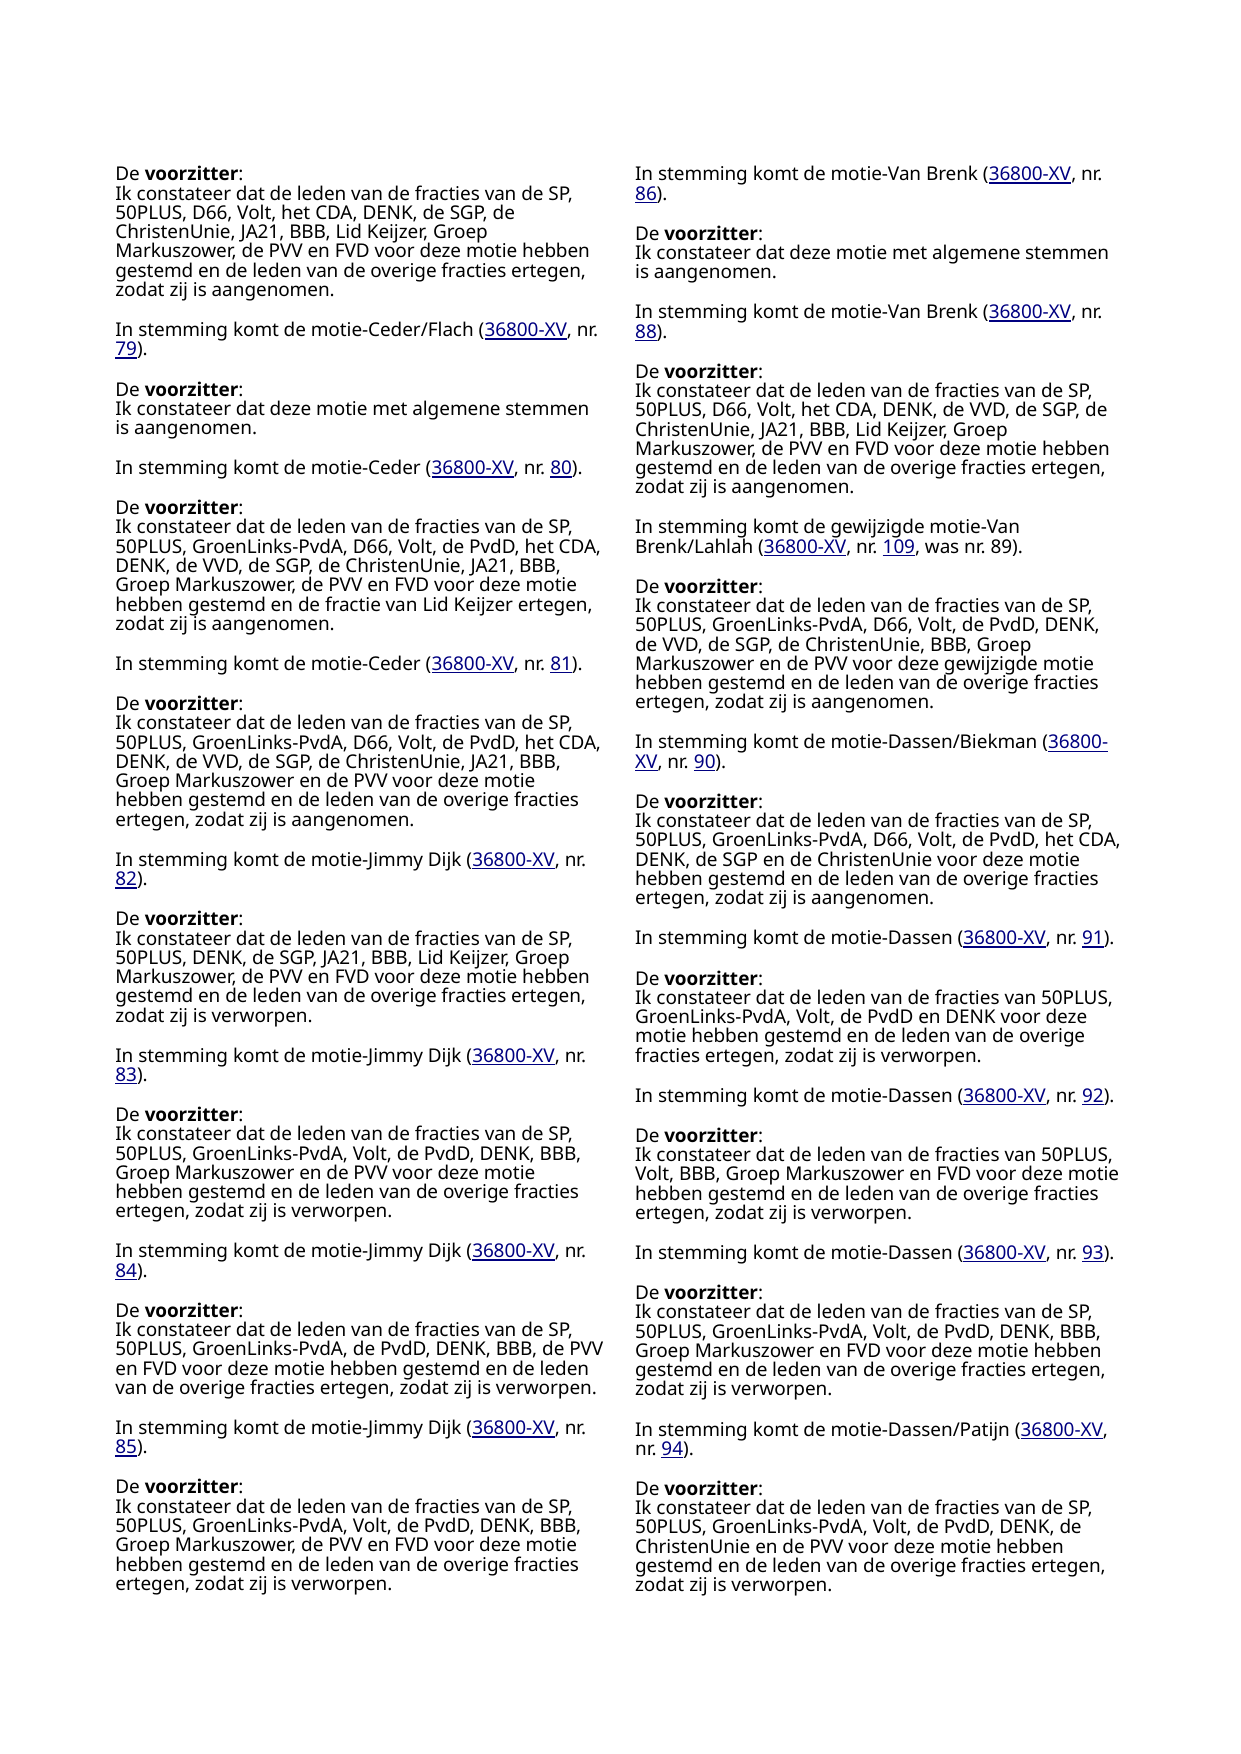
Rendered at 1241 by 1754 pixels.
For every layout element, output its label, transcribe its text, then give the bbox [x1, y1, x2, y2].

text In stemming komt de motie-Dassen/Biekman (36800-XV, nr. 90). [635, 733, 1125, 772]
text Ik constateer dat de leden van de fracties van de SP, 50PLUS, GroenLinks-PvdA, Volt, de PvdD, DENK, BBB, Groep Markuszower en de PVV voor deze motie hebben gestemd en de leden van de overige fracties ertegen, zodat zij is verworpen. [115, 1125, 605, 1222]
text De voorzitter: [115, 910, 605, 929]
text Ik constateer dat de leden van de fracties van de SP, 50PLUS, GroenLinks-PvdA, D66, Volt, de PvdD, het CDA, DENK, de VVD, de SGP, de ChristenUnie, JA21, BBB, Groep Markuszower, de PVV en FVD voor deze motie hebben gestemd en de fractie van Lid Keijzer ertegen, zodat zij is aangenomen. [115, 518, 605, 634]
text Ik constateer dat de leden van de fracties van de SP, 50PLUS, D66, Volt, het CDA, DENK, de SGP, de ChristenUnie, JA21, BBB, Lid Keijzer, Groep Markuszower, de PVV en FVD voor deze motie hebben gestemd en de leden van de overige fracties ertegen, zodat zij is aangenomen. [115, 185, 605, 300]
text In stemming komt de motie-Van Brenk (36800-XV, nr. 86). [635, 165, 1125, 204]
text In stemming komt de gewijzigde motie-Van Brenk/Lahlah (36800-XV, nr. 109, was nr. 89). [635, 518, 1125, 557]
text De voorzitter: [635, 1284, 1125, 1303]
text De voorzitter: [635, 225, 1125, 244]
text De voorzitter: [635, 578, 1125, 597]
text De voorzitter: [115, 499, 605, 518]
text Ik constateer dat de leden van de fracties van de SP, 50PLUS, GroenLinks-PvdA, Volt, de PvdD, DENK, BBB, Groep Markuszower en FVD voor deze motie hebben gestemd en de leden van de overige fracties ertegen, zodat zij is verworpen. [635, 1303, 1125, 1400]
text In stemming komt de motie-Jimmy Dijk (36800-XV, nr. 82). [115, 851, 605, 889]
text De voorzitter: [115, 381, 605, 400]
text Ik constateer dat deze motie met algemene stemmen is aangenomen. [115, 400, 605, 438]
text In stemming komt de motie-Dassen (36800-XV, nr. 92). [635, 1087, 1125, 1106]
text Ik constateer dat de leden van de fracties van de SP, 50PLUS, GroenLinks-PvdA, de PvdD, DENK, BBB, de PVV en FVD voor deze motie hebben gestemd en de leden van de overige fracties ertegen, zodat zij is verworpen. [115, 1321, 605, 1398]
text Ik constateer dat de leden van de fracties van de SP, 50PLUS, GroenLinks-PvdA, D66, Volt, de PvdD, het CDA, DENK, de VVD, de SGP, de ChristenUnie, JA21, BBB, Groep Markuszower en de PVV voor deze motie hebben gestemd en de leden van de overige fracties ertegen, zodat zij is aangenomen. [115, 714, 605, 830]
text De voorzitter: [635, 363, 1125, 382]
text In stemming komt de motie-Ceder (36800-XV, nr. 81). [115, 655, 605, 674]
text De voorzitter: [115, 1106, 605, 1125]
text In stemming komt de motie-Dassen (36800-XV, nr. 93). [635, 1244, 1125, 1263]
text Ik constateer dat de leden van de fracties van de SP, 50PLUS, D66, Volt, het CDA, DENK, de VVD, de SGP, de ChristenUnie, JA21, BBB, Lid Keijzer, Groep Markuszower, de PVV en FVD voor deze motie hebben gestemd en de leden van de overige fracties ertegen, zodat zij is aangenomen. [635, 382, 1125, 498]
text Ik constateer dat de leden van de fracties van 50PLUS, GroenLinks-PvdA, Volt, de PvdD en DENK voor deze motie hebben gestemd en de leden van de overige fracties ertegen, zodat zij is verworpen. [635, 989, 1125, 1066]
text De voorzitter: [635, 793, 1125, 812]
text In stemming komt de motie-Jimmy Dijk (36800-XV, nr. 83). [115, 1047, 605, 1085]
text Ik constateer dat de leden van de fracties van de SP, 50PLUS, GroenLinks-PvdA, D66, Volt, de PvdD, het CDA, DENK, de SGP en de ChristenUnie voor deze motie hebben gestemd en de leden van de overige fracties ertegen, zodat zij is aangenomen. [635, 812, 1125, 908]
text De voorzitter: [635, 969, 1125, 989]
text In stemming komt de motie-Van Brenk (36800-XV, nr. 88). [635, 303, 1125, 342]
text De voorzitter: [115, 1478, 605, 1498]
text Ik constateer dat de leden van de fracties van de SP, 50PLUS, GroenLinks-PvdA, D66, Volt, de PvdD, DENK, de VVD, de SGP, de ChristenUnie, BBB, Groep Markuszower en de PVV voor deze gewijzigde motie hebben gestemd en de leden van de overige fracties ertegen, zodat zij is aangenomen. [635, 597, 1125, 713]
text In stemming komt de motie-Ceder/Flach (36800-XV, nr. 79). [115, 321, 605, 360]
text Ik constateer dat de leden van de fracties van de SP, 50PLUS, GroenLinks-PvdA, Volt, de PvdD, DENK, BBB, Groep Markuszower, de PVV en FVD voor deze motie hebben gestemd en de leden van de overige fracties ertegen, zodat zij is verworpen. [115, 1498, 605, 1594]
text De voorzitter: [635, 1480, 1125, 1499]
text In stemming komt de motie-Dassen (36800-XV, nr. 91). [635, 929, 1125, 949]
text De voorzitter: [115, 695, 605, 714]
text In stemming komt de motie-Jimmy Dijk (36800-XV, nr. 84). [115, 1242, 605, 1281]
text De voorzitter: [115, 1302, 605, 1321]
text Ik constateer dat de leden van de fracties van 50PLUS, Volt, BBB, Groep Markuszower en FVD voor deze motie hebben gestemd en de leden van de overige fracties ertegen, zodat zij is verworpen. [635, 1146, 1125, 1223]
text In stemming komt de motie-Dassen/Patijn (36800-XV, nr. 94). [635, 1421, 1125, 1459]
text In stemming komt de motie-Ceder (36800-XV, nr. 80). [115, 459, 605, 478]
text Ik constateer dat de leden van de fracties van de SP, 50PLUS, GroenLinks-PvdA, Volt, de PvdD, DENK, de ChristenUnie en de PVV voor deze motie hebben gestemd en de leden van de overige fracties ertegen, zodat zij is verworpen. [635, 1499, 1125, 1596]
text De voorzitter: [635, 1127, 1125, 1146]
text In stemming komt de motie-Jimmy Dijk (36800-XV, nr. 85). [115, 1419, 605, 1458]
text De voorzitter: [115, 165, 605, 185]
text Ik constateer dat deze motie met algemene stemmen is aangenomen. [635, 244, 1125, 282]
text Ik constateer dat de leden van de fracties van de SP, 50PLUS, DENK, de SGP, JA21, BBB, Lid Keijzer, Groep Markuszower, de PVV en FVD voor deze motie hebben gestemd en de leden van de overige fracties ertegen, zodat zij is verworpen. [115, 929, 605, 1026]
